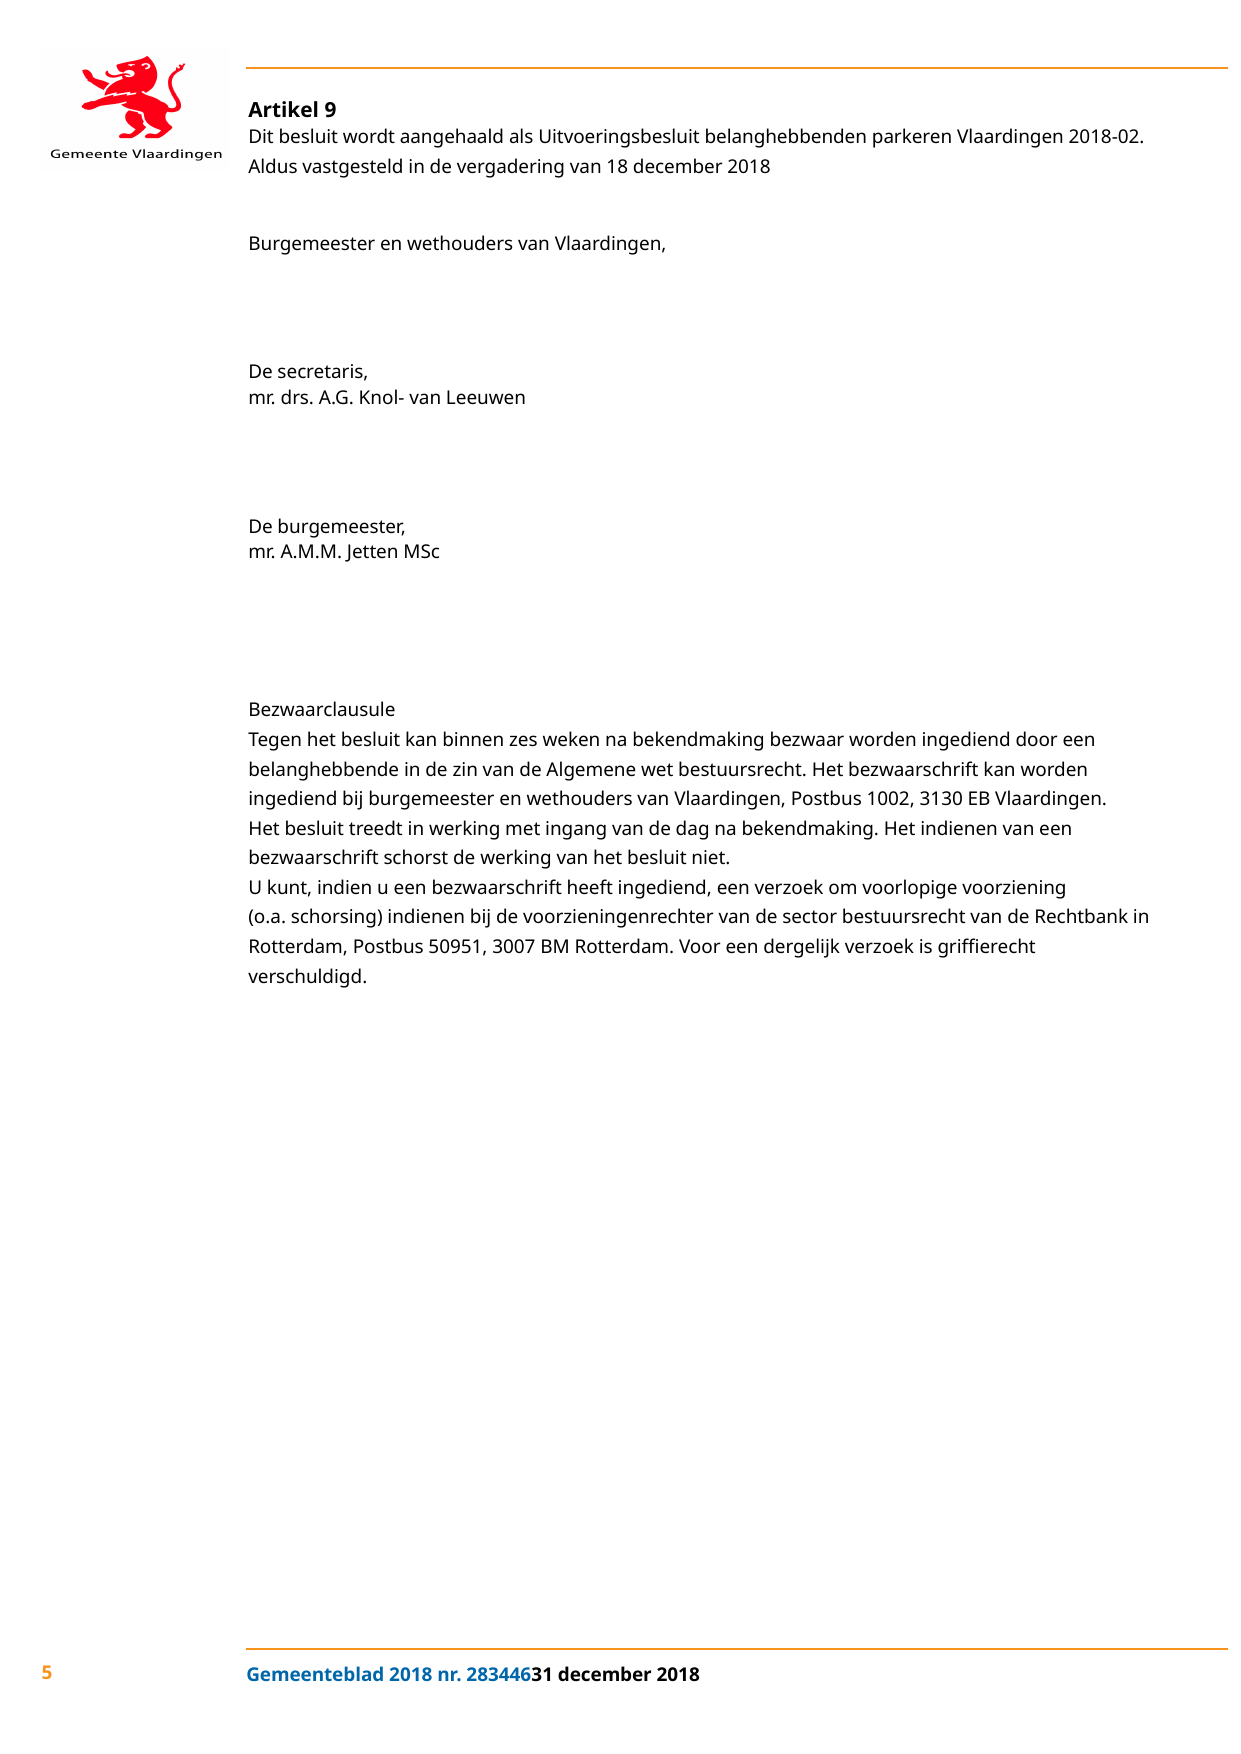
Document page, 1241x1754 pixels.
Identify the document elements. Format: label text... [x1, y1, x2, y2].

text Dit besluit wordt aangehaald als Uitvoeringsbesluit belanghebbenden parkeren Vlaardingen 2018-02. [248, 123, 1152, 149]
text Bezwaarclausule [248, 697, 1152, 722]
text mr. A.M.M. Jetten MSc [248, 539, 1152, 564]
text Tegen het besluit kan binnen zes weken na bekendmaking bezwaar worden ingediend door een belanghebbende in de zin van de Algemene wet bestuursrecht. Het bezwaarschrift kan worden ingediend bij burgemeester en wethouders van Vlaardingen, Postbus 1002, 3130 EB Vlaardingen. [248, 726, 1152, 811]
text Burgemeester en wethouders van Vlaardingen, [248, 230, 1152, 256]
text (o.a. schorsing) indienen bij de voorzieningenrechter van de sector bestuursrecht van de Rechtbank in Rotterdam, Postbus 50951, 3007 BM Rotterdam. Voor een dergelijk verzoek is griffierecht verschuldigd. [248, 904, 1152, 988]
text mr. drs. A.G. Knol- van Leeuwen [248, 384, 1152, 410]
text De burgemeester, [248, 513, 1152, 539]
text De secretaris, [248, 359, 1152, 384]
text Artikel 9 [248, 95, 1152, 123]
text Het besluit treedt in werking met ingang van de dag na bekendmaking. Het indienen van een bezwaarschrift schorst de werking van het besluit niet. [248, 815, 1152, 870]
text U kunt, indien u een bezwaarschrift heeft ingediend, een verzoek om voorlopige voorziening [248, 874, 1152, 900]
picture [41, 47, 231, 172]
text Aldus vastgesteld in de vergadering van 18 december 2018 [248, 153, 1152, 178]
